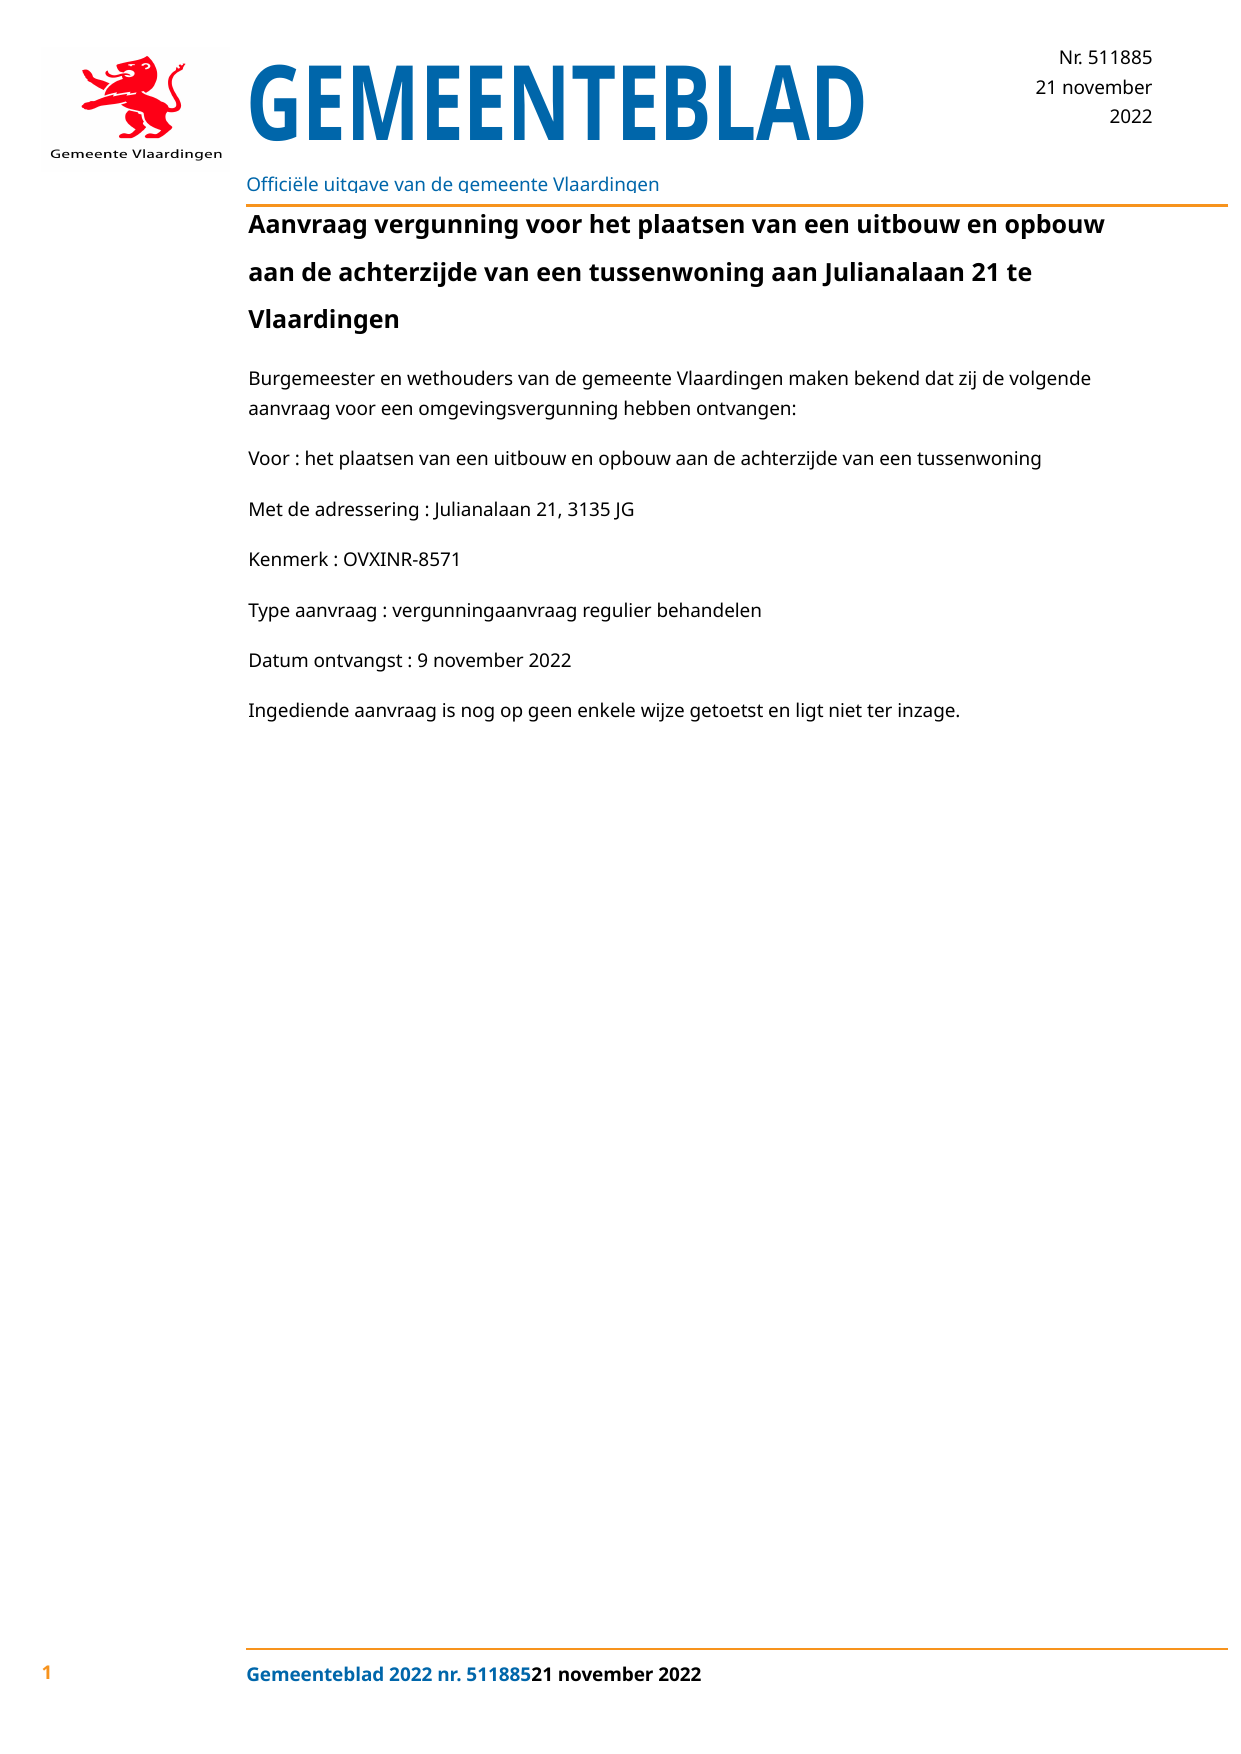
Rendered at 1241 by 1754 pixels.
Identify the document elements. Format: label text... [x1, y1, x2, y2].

text Ingediende aanvraag is nog op geen enkele wijze getoetst en ligt niet ter inzage. [248, 698, 1152, 723]
text Type aanvraag : vergunningaanvraag regulier behandelen [248, 597, 1152, 622]
text Datum ontvangst : 9 november 2022 [248, 647, 1152, 673]
text Met de adressering : Julianalaan 21, 3135 JG [248, 496, 1152, 522]
text Burgemeester en wethouders van de gemeente Vlaardingen maken bekend dat zij de volgende aanvraag voor een omgevingsvergunning hebben ontvangen: [248, 366, 1152, 421]
text Voor : het plaatsen van een uitbouw en opbouw aan de achterzijde van een tussenwoning [248, 446, 1152, 471]
text Aanvraag vergunning voor het plaatsen van een uitbouw en opbouw aan de achterzijde van een tussenwoning aan Julianalaan 21 te Vlaardingen [248, 207, 1152, 336]
picture [41, 47, 231, 172]
text Kenmerk : OVXINR-8571 [248, 546, 1152, 572]
